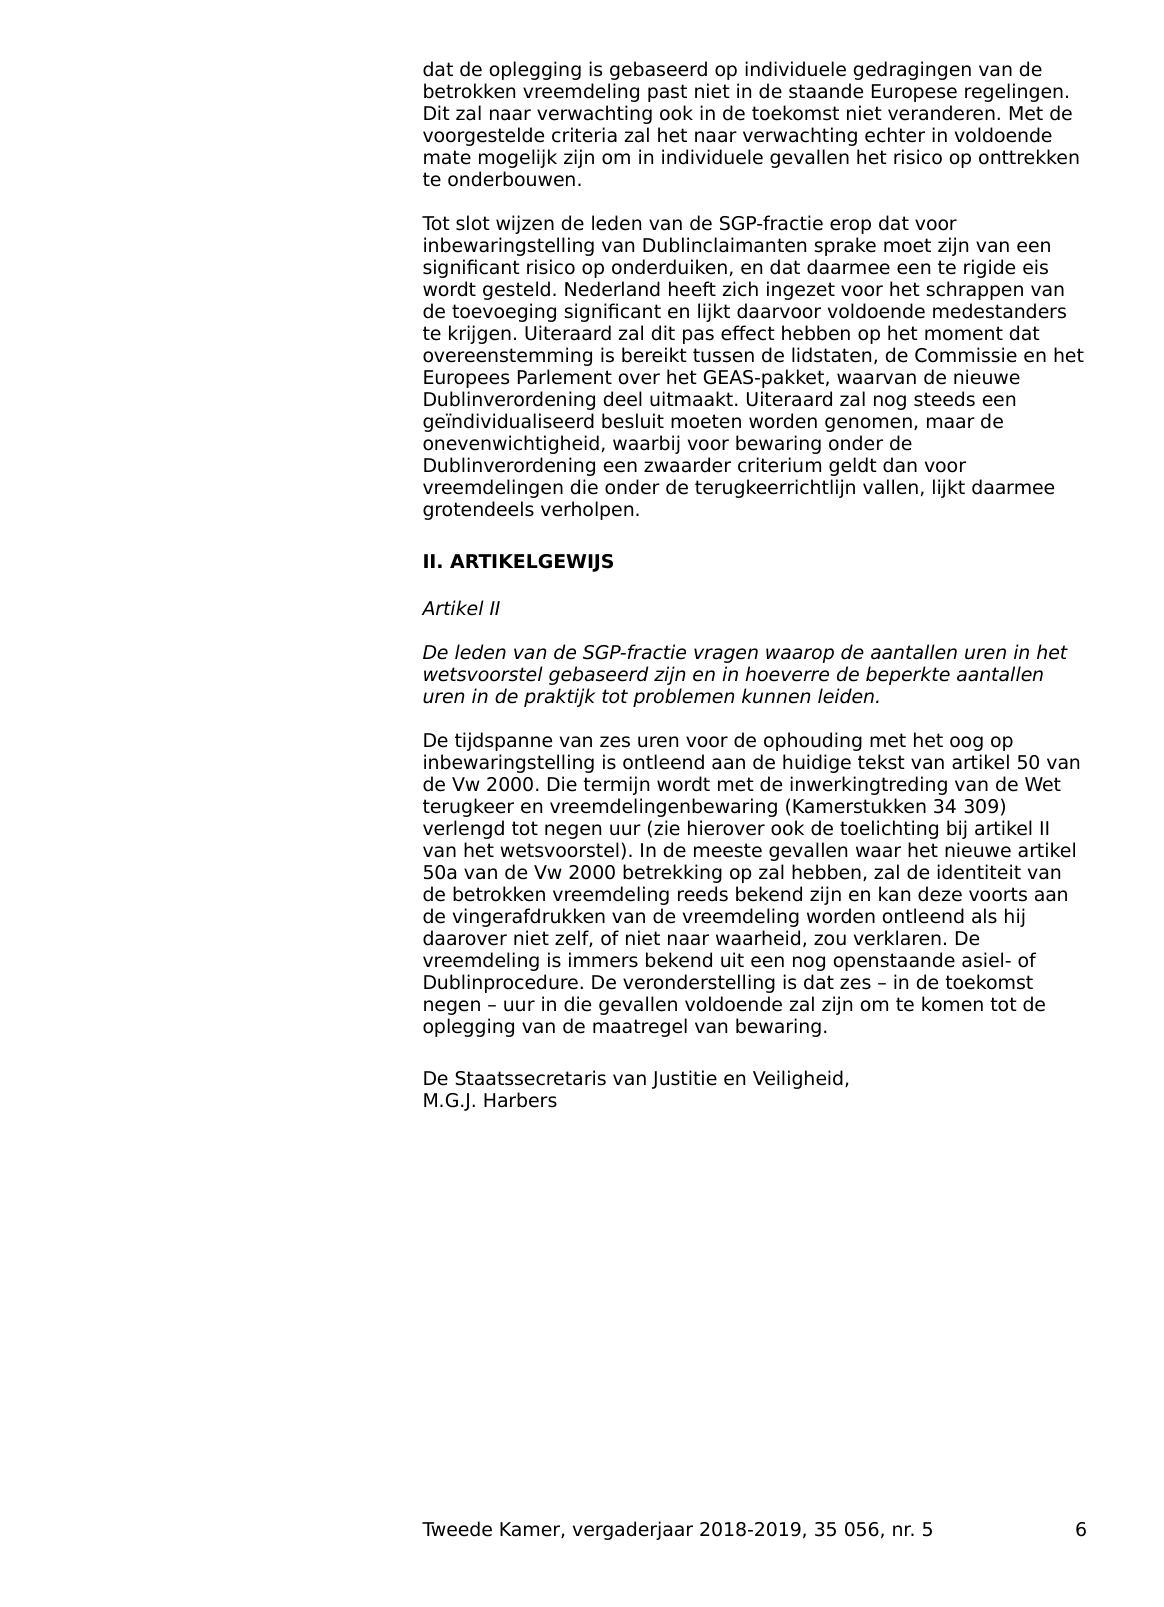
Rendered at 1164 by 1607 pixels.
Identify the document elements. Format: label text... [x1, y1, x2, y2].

subtitle Artikel II [422, 598, 1087, 620]
subtitle II. ARTIKELGEWIJS [422, 551, 1087, 573]
text dat de oplegging is gebaseerd op individuele gedragingen van de betrokken vreemdeling past niet in de staande Europese regelingen. Dit zal naar verwachting ook in de toekomst niet veranderen. Met de voorgestelde criteria zal het naar verwachting echter in voldoende mate mogelijk zijn om in individuele gevallen het risico op onttrekken te onderbouwen. [422, 59, 1087, 191]
text De Staatssecretaris van Justitie en Veiligheid, M.G.J. Harbers [422, 1068, 1087, 1112]
text De tijdspanne van zes uren voor de ophouding met het oog op inbewaringstelling is ontleend aan de huidige tekst van artikel 50 van de Vw 2000. Die termijn wordt met de inwerkingtreding van de Wet terugkeer en vreemdelingenbewaring (Kamerstukken 34 309) verlengd tot negen uur (zie hierover ook de toelichting bij artikel II van het wetsvoorstel). In de meeste gevallen waar het nieuwe artikel 50a van de Vw 2000 betrekking op zal hebben, zal de identiteit van de betrokken vreemdeling reeds bekend zijn en kan deze voorts aan de vingerafdrukken van de vreemdeling worden ontleend als hij daarover niet zelf, of niet naar waarheid, zou verklaren. De vreemdeling is immers bekend uit een nog openstaande asiel- of Dublinprocedure. De veronderstelling is dat zes – in de toekomst negen – uur in die gevallen voldoende zal zijn om te komen tot de oplegging van de maatregel van bewaring. [422, 730, 1087, 1038]
text De leden van de SGP-fractie vragen waarop de aantallen uren in het wetsvoorstel gebaseerd zijn en in hoeverre de beperkte aantallen uren in de praktijk tot problemen kunnen leiden. [422, 642, 1087, 708]
text Tot slot wijzen de leden van de SGP-fractie erop dat voor inbewaringstelling van Dublinclaimanten sprake moet zijn van een significant risico op onderduiken, en dat daarmee een te rigide eis wordt gesteld. Nederland heeft zich ingezet voor het schrappen van de toevoeging significant en lijkt daarvoor voldoende medestanders te krijgen. Uiteraard zal dit pas effect hebben op het moment dat overeenstemming is bereikt tussen de lidstaten, de Commissie en het Europees Parlement over het GEAS-pakket, waarvan de nieuwe Dublinverordening deel uitmaakt. Uiteraard zal nog steeds een geïndividualiseerd besluit moeten worden genomen, maar de onevenwichtigheid, waarbij voor bewaring onder de Dublinverordening een zwaarder criterium geldt dan voor vreemdelingen die onder de terugkeerrichtlijn vallen, lijkt daarmee grotendeels verholpen. [422, 213, 1087, 521]
